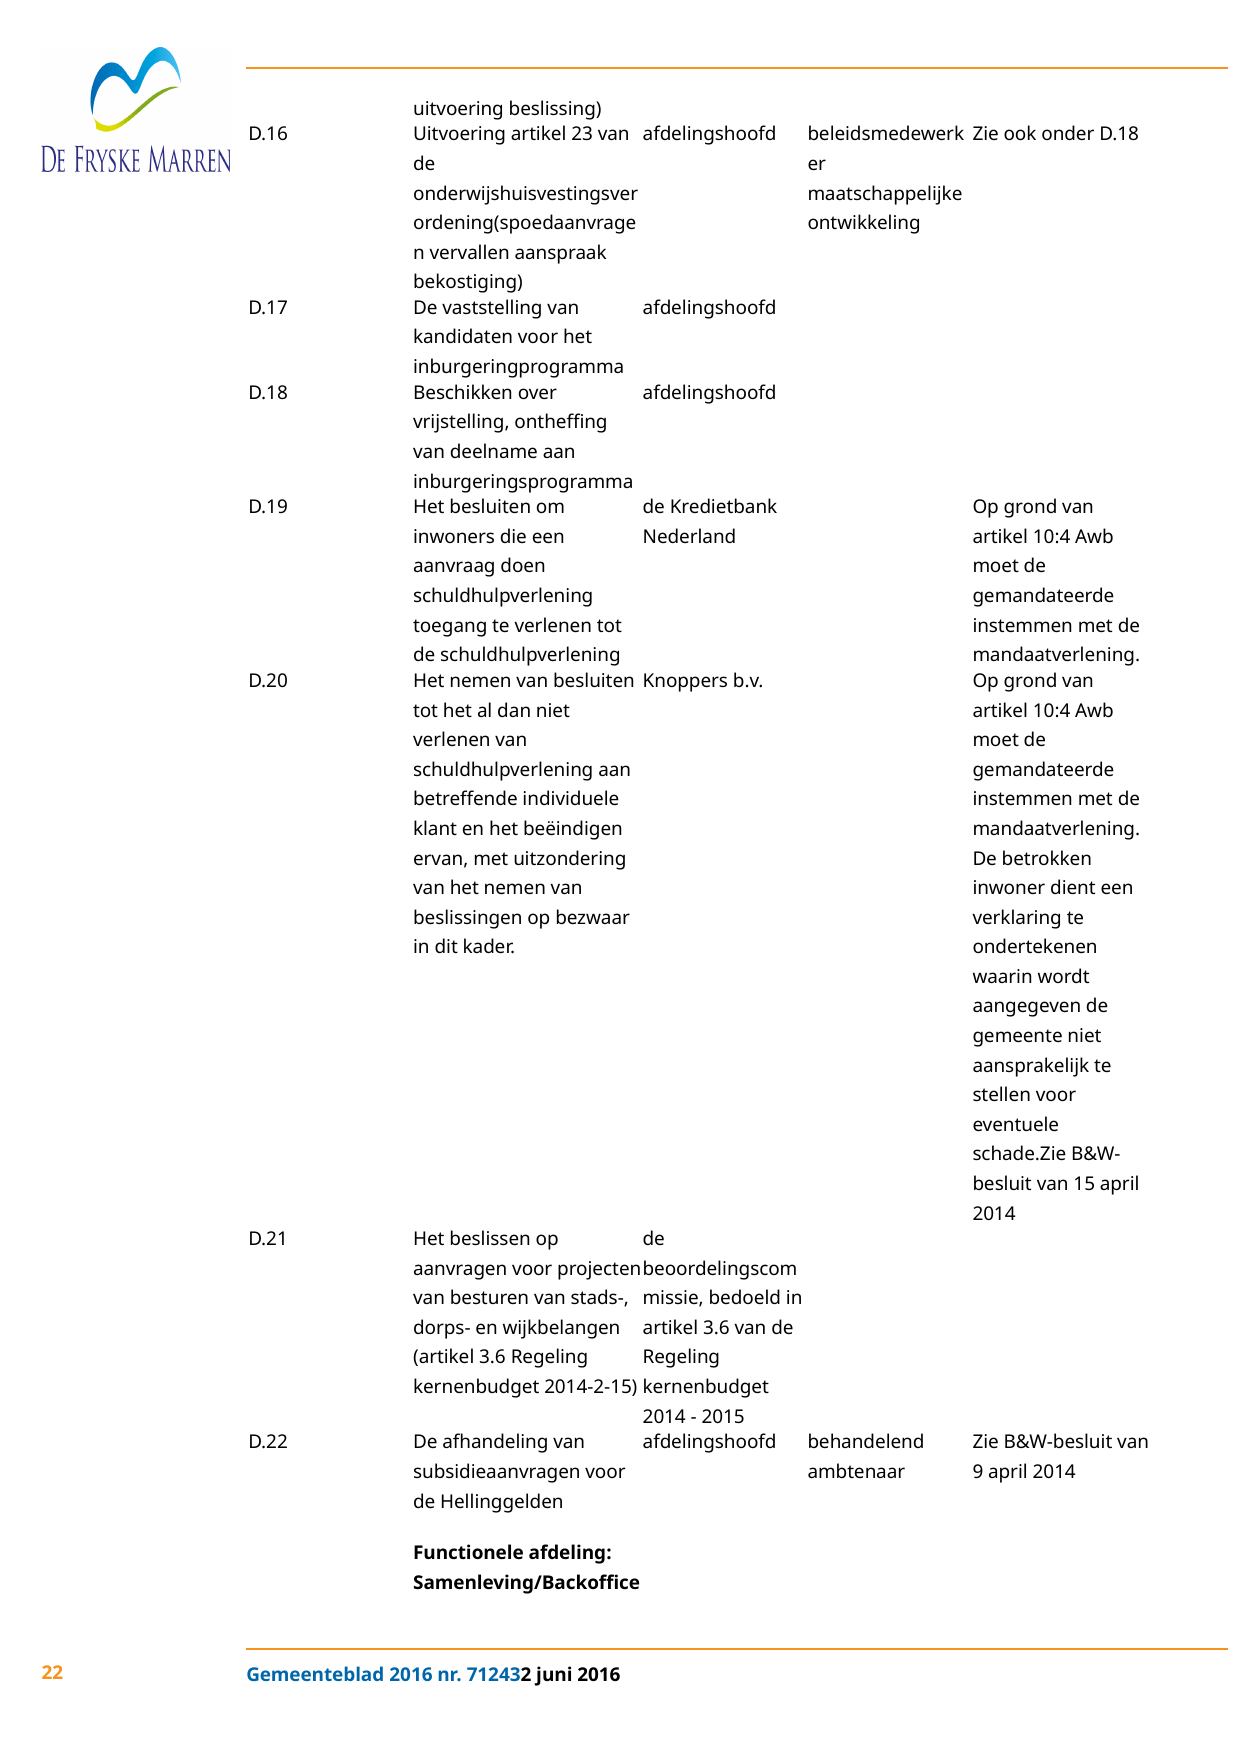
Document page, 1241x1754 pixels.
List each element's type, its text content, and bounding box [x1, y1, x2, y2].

table_cell [807, 1514, 972, 1539]
table_cell [972, 379, 1152, 493]
table_cell [413, 1514, 642, 1539]
table_cell afdelingshoofd [643, 121, 807, 294]
table_cell [807, 1225, 972, 1429]
table_cell [972, 1514, 1152, 1539]
table_cell [248, 1539, 413, 1594]
table_cell Zie B&W-besluit van 9 april 2014 [972, 1429, 1152, 1513]
table_cell de Kredietbank Nederland [643, 494, 807, 667]
table_cell D.17 [248, 294, 413, 379]
table_cell Uitvoering artikel 23 van de onderwijshuisvestingsverordening(spoedaanvragen vervallen aanspraak bekostiging) [413, 121, 642, 294]
table_cell [972, 1225, 1152, 1429]
table_cell [643, 95, 807, 121]
table_cell D.22 [248, 1429, 413, 1513]
table_cell [643, 1514, 807, 1539]
table_cell [807, 1539, 972, 1594]
table_cell Knoppers b.v. [643, 667, 807, 1225]
table_cell uitvoering beslissing) [413, 95, 642, 121]
table_cell Op grond van artikel 10:4 Awb moet de gemandateerde instemmen met de mandaatverlening. [972, 494, 1152, 667]
table_cell Beschikken over vrijstelling, ontheffing van deelname aan inburgeringsprogramma [413, 379, 642, 493]
table_cell beleidsmedewerker maatschappelijke ontwikkeling [807, 121, 972, 294]
table_cell [972, 95, 1152, 121]
table_cell [807, 494, 972, 667]
table_cell behandelend ambtenaar [807, 1429, 972, 1513]
picture [41, 47, 231, 172]
table_cell afdelingshoofd [643, 379, 807, 493]
table_cell [807, 379, 972, 493]
table_cell [807, 294, 972, 379]
table_cell [972, 294, 1152, 379]
table_cell D.19 [248, 494, 413, 667]
table_cell Het besluiten om inwoners die een aanvraag doen schuldhulpverlening toegang te verlenen tot de schuldhulpverlening [413, 494, 642, 667]
table_cell D.16 [248, 121, 413, 294]
table_cell afdelingshoofd [643, 1429, 807, 1513]
table_cell D.18 [248, 379, 413, 493]
table_cell D.20 [248, 667, 413, 1225]
table_cell D.21 [248, 1225, 413, 1429]
table_cell Het nemen van besluiten tot het al dan niet verlenen van schuldhulpverlening aan betreffende individuele klant en het beëindigen ervan, met uitzondering van het nemen van beslissingen op bezwaar in dit kader. [413, 667, 642, 1225]
table_cell de beoordelingscommissie, bedoeld in artikel 3.6 van de Regeling kernenbudget 2014 - 2015 [643, 1225, 807, 1429]
table_cell De vaststelling van kandidaten voor het inburgeringprogramma [413, 294, 642, 379]
table_cell De afhandeling van subsidieaanvragen voor de Hellinggelden [413, 1429, 642, 1513]
table_cell [248, 95, 413, 121]
table_cell [248, 1514, 413, 1539]
table_cell [807, 667, 972, 1225]
table_cell Op grond van artikel 10:4 Awb moet de gemandateerde instemmen met de mandaatverlening.De betrokken inwoner dient een verklaring te ondertekenen waarin wordt aangegeven de gemeente niet aansprakelijk te stellen voor eventuele schade.Zie B&W-besluit van 15 april 2014 [972, 667, 1152, 1225]
table_cell [807, 95, 972, 121]
table_cell Functionele afdeling: Samenleving/Backoffice [413, 1539, 642, 1594]
table_cell [643, 1539, 807, 1594]
table_cell afdelingshoofd [643, 294, 807, 379]
table_cell [972, 1539, 1152, 1594]
table_cell Zie ook onder D.18 [972, 121, 1152, 294]
table_cell Het beslissen op aanvragen voor projecten van besturen van stads-, dorps- en wijkbelangen (artikel 3.6 Regeling kernenbudget 2014-2-15) [413, 1225, 642, 1429]
